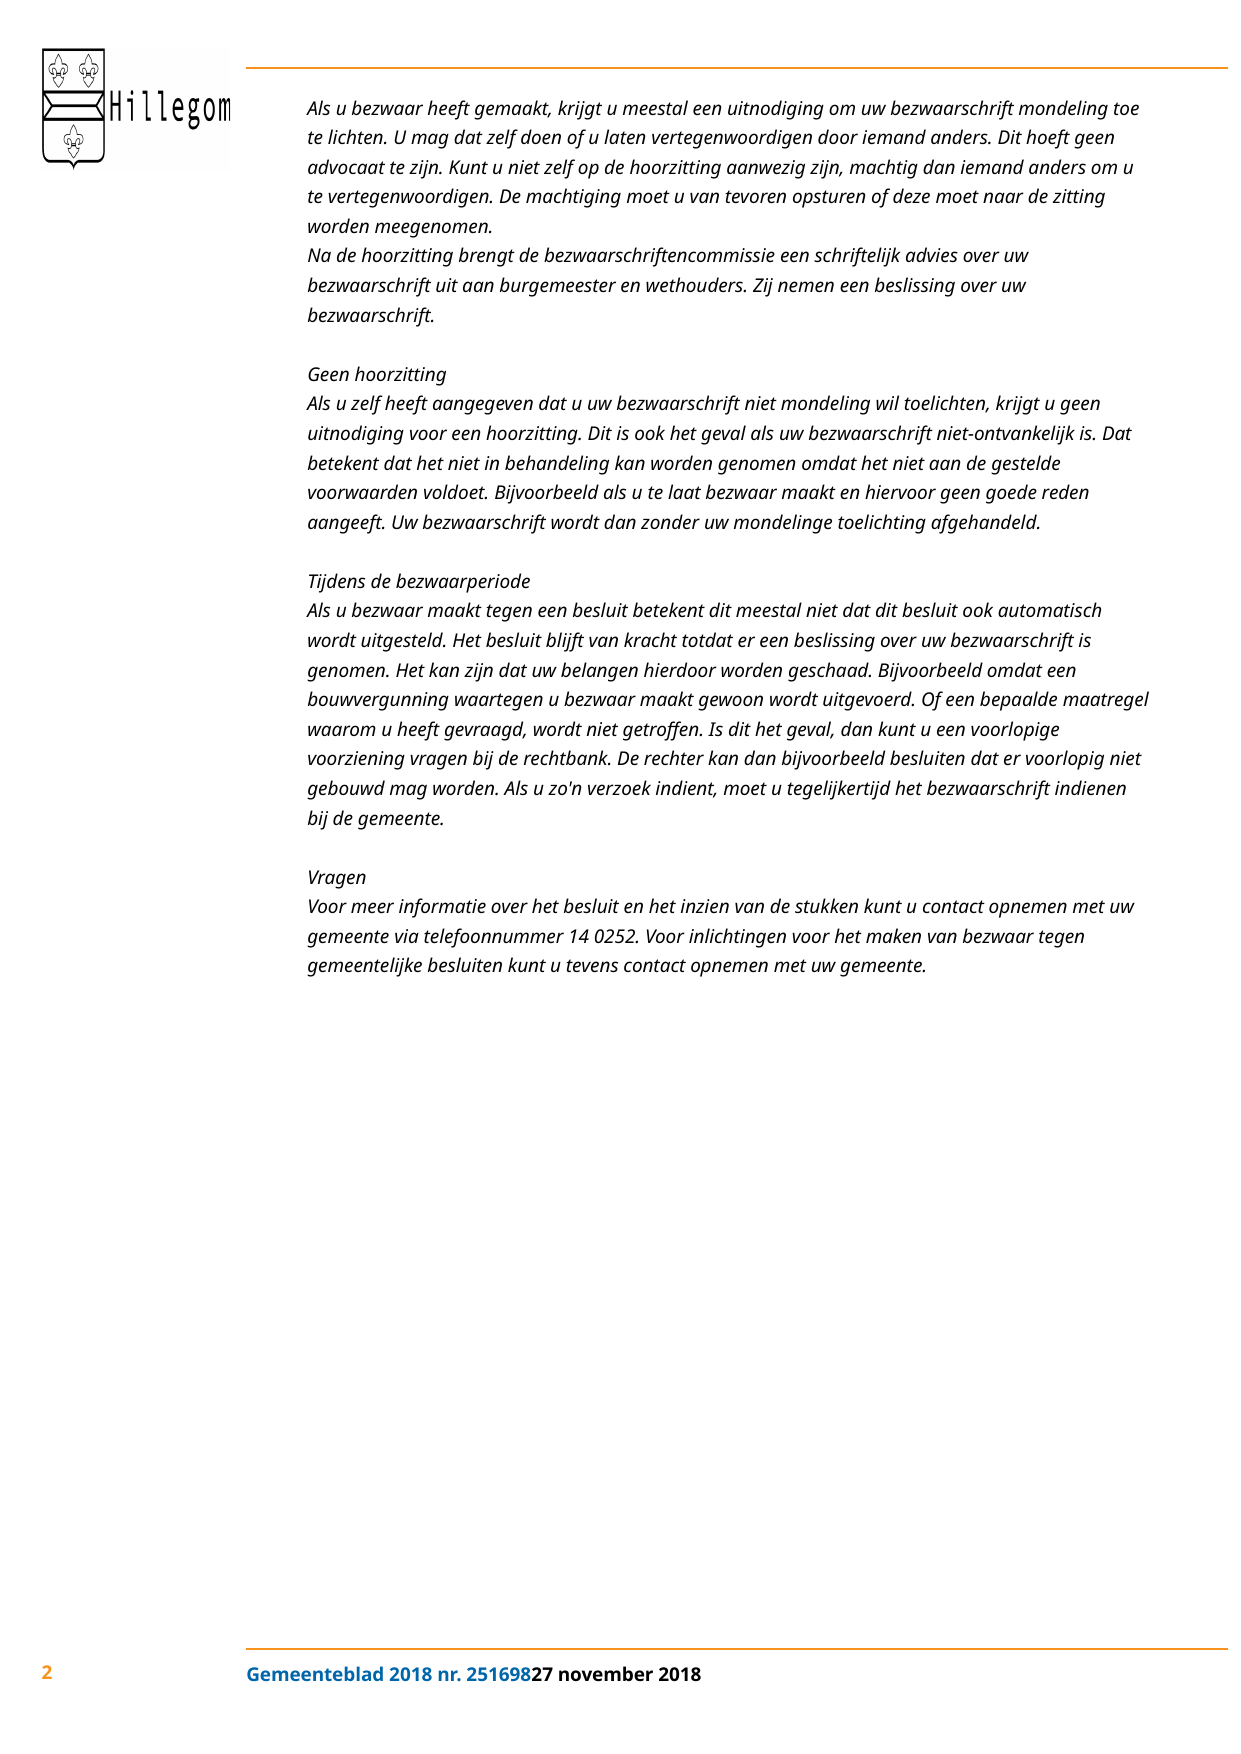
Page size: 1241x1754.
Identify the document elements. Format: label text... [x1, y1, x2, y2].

picture [41, 47, 231, 172]
list Als u bezwaar heeft gemaakt, krijgt u meestal een uitnodiging om uw bezwaarschrift mondeling toe te lichten. U mag dat zelf doen of u laten vertegenwoordigen door iemand anders. Dit hoeft geen advocaat te zijn. Kunt u niet zelf op de hoorzitting aanwezig zijn, machtig dan iemand anders om u te vertegenwoordigen. De machtiging moet u van tevoren opsturen of deze moet naar de zitting worden meegenomen. [248, 95, 1152, 239]
list Geen hoorzitting [248, 361, 1152, 387]
list Als u bezwaar maakt tegen een besluit betekent dit meestal niet dat dit besluit ook automatisch wordt uitgesteld. Het besluit blijft van kracht totdat er een beslissing over uw bezwaarschrift is genomen. Het kan zijn dat uw belangen hierdoor worden geschaad. Bijvoorbeeld omdat een bouwvergunning waartegen u bezwaar maakt gewoon wordt uitgevoerd. Of een bepaalde maatregel waarom u heeft gevraagd, wordt niet getroffen. Is dit het geval, dan kunt u een voorlopige voorziening vragen bij de rechtbank. De rechter kan dan bijvoorbeeld besluiten dat er voorlopig niet gebouwd mag worden. Als u zo'n verzoek indient, moet u tegelijkertijd het bezwaarschrift indienen bij de gemeente. [248, 598, 1152, 831]
list Voor meer informatie over het besluit en het inzien van de stukken kunt u contact opnemen met uw gemeente via telefoonnummer 14 0252. Voor inlichtingen voor het maken van bezwaar tegen gemeentelijke besluiten kunt u tevens contact opnemen met uw gemeente. [248, 893, 1152, 978]
list Tijdens de bezwaarperiode [248, 568, 1152, 594]
list Als u zelf heeft aangegeven dat u uw bezwaarschrift niet mondeling wil toelichten, krijgt u geen uitnodiging voor een hoorzitting. Dit is ook het geval als uw bezwaarschrift niet-ontvankelijk is. Dat betekent dat het niet in behandeling kan worden genomen omdat het niet aan de gestelde voorwaarden voldoet. Bijvoorbeeld als u te laat bezwaar maakt en hiervoor geen goede reden aangeeft. Uw bezwaarschrift wordt dan zonder uw mondelinge toelichting afgehandeld. [248, 391, 1152, 535]
list Na de hoorzitting brengt de bezwaarschriftencommissie een schriftelijk advies over uw bezwaarschrift uit aan burgemeester en wethouders. Zij nemen een beslissing over uw bezwaarschrift. [248, 243, 1152, 328]
list Vragen [248, 864, 1152, 890]
